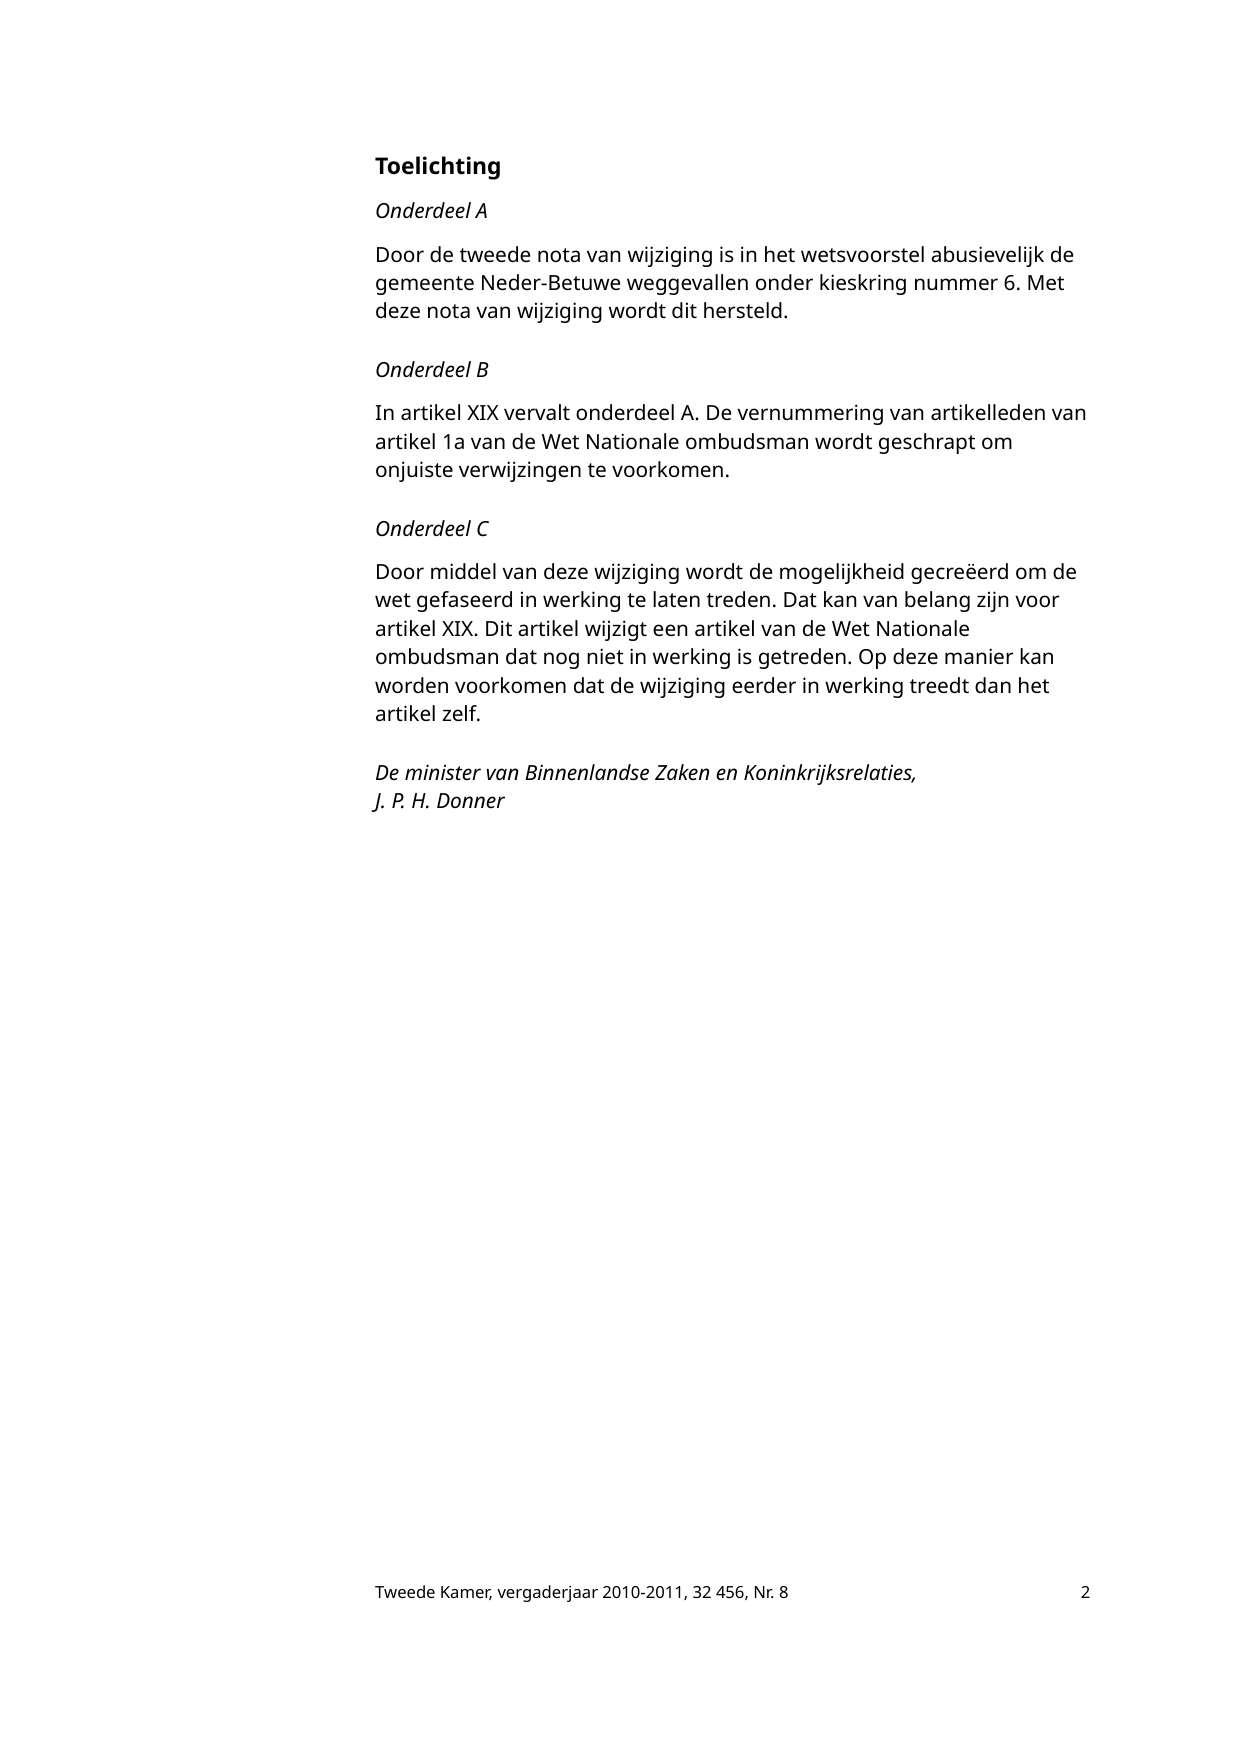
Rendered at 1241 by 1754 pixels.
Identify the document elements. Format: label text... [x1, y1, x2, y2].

subtitle Toelichting [375, 150, 1090, 181]
text Onderdeel C [375, 514, 1090, 542]
text Door middel van deze wijziging wordt de mogelijkheid gecreëerd om de wet gefaseerd in werking te laten treden. Dat kan van belang zijn voor artikel XIX. Dit artikel wijzigt een artikel van de Wet Nationale ombudsman dat nog niet in werking is getreden. Op deze manier kan worden voorkomen dat de wijziging eerder in werking treedt dan het artikel zelf. [375, 557, 1090, 728]
text Door de tweede nota van wijziging is in het wetsvoorstel abusievelijk de gemeente Neder-Betuwe weggevallen onder kieskring nummer 6. Met deze nota van wijziging wordt dit hersteld. [375, 240, 1090, 325]
text In artikel XIX vervalt onderdeel A. De vernummering van artikelleden van artikel 1a van de Wet Nationale ombudsman wordt geschrapt om onjuiste verwijzingen te voorkomen. [375, 398, 1090, 484]
text De minister van Binnenlandse Zaken en Koninkrijksrelaties, [375, 758, 1090, 786]
text Onderdeel A [375, 196, 1090, 225]
text J. P. H. Donner [375, 786, 1090, 815]
text Onderdeel B [375, 355, 1090, 383]
